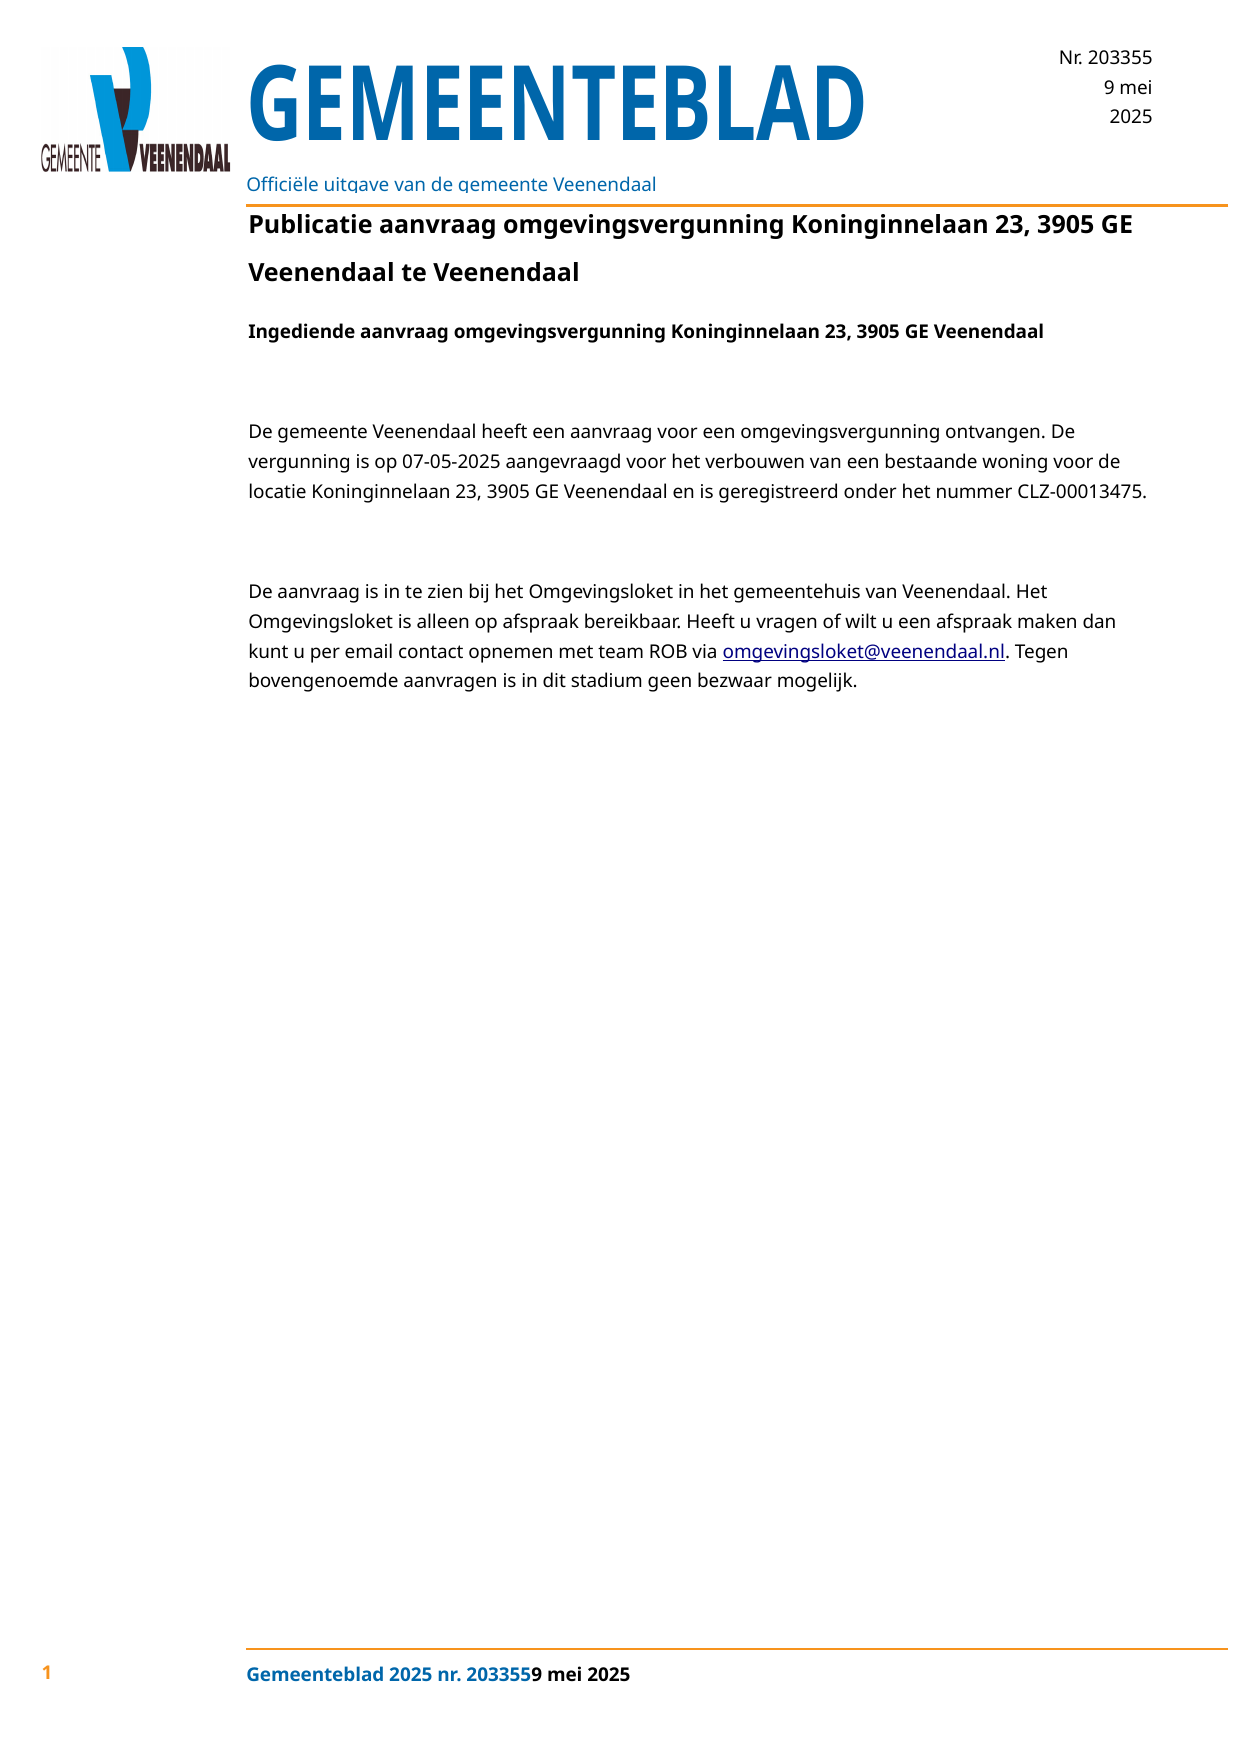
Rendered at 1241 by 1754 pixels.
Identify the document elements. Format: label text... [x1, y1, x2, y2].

text Publicatie aanvraag omgevingsvergunning Koninginnelaan 23, 3905 GE Veenendaal te Veenendaal [248, 207, 1152, 288]
text De gemeente Veenendaal heeft een aanvraag voor een omgevingsvergunning ontvangen. De vergunning is op 07-05-2025 aangevraagd voor het verbouwen van een bestaande woning voor de locatie Koninginnelaan 23, 3905 GE Veenendaal en is geregistreerd onder het nummer CLZ-00013475. [248, 419, 1152, 504]
picture [41, 47, 130, 172]
text De aanvraag is in te zien bij het Omgevingsloket in het gemeentehuis van Veenendaal. Het Omgevingsloket is alleen op afspraak bereikbaar. Heeft u vragen of wilt u een afspraak maken dan kunt u per email contact opnemen met team ROB via omgevingsloket@veenendaal.nl. Tegen bovengenoemde aanvragen is in dit stadium geen bezwaar mogelijk. [248, 579, 1152, 693]
text Ingediende aanvraag omgevingsvergunning Koninginnelaan 23, 3905 GE Veenendaal [248, 318, 1152, 344]
picture [123, 47, 231, 172]
